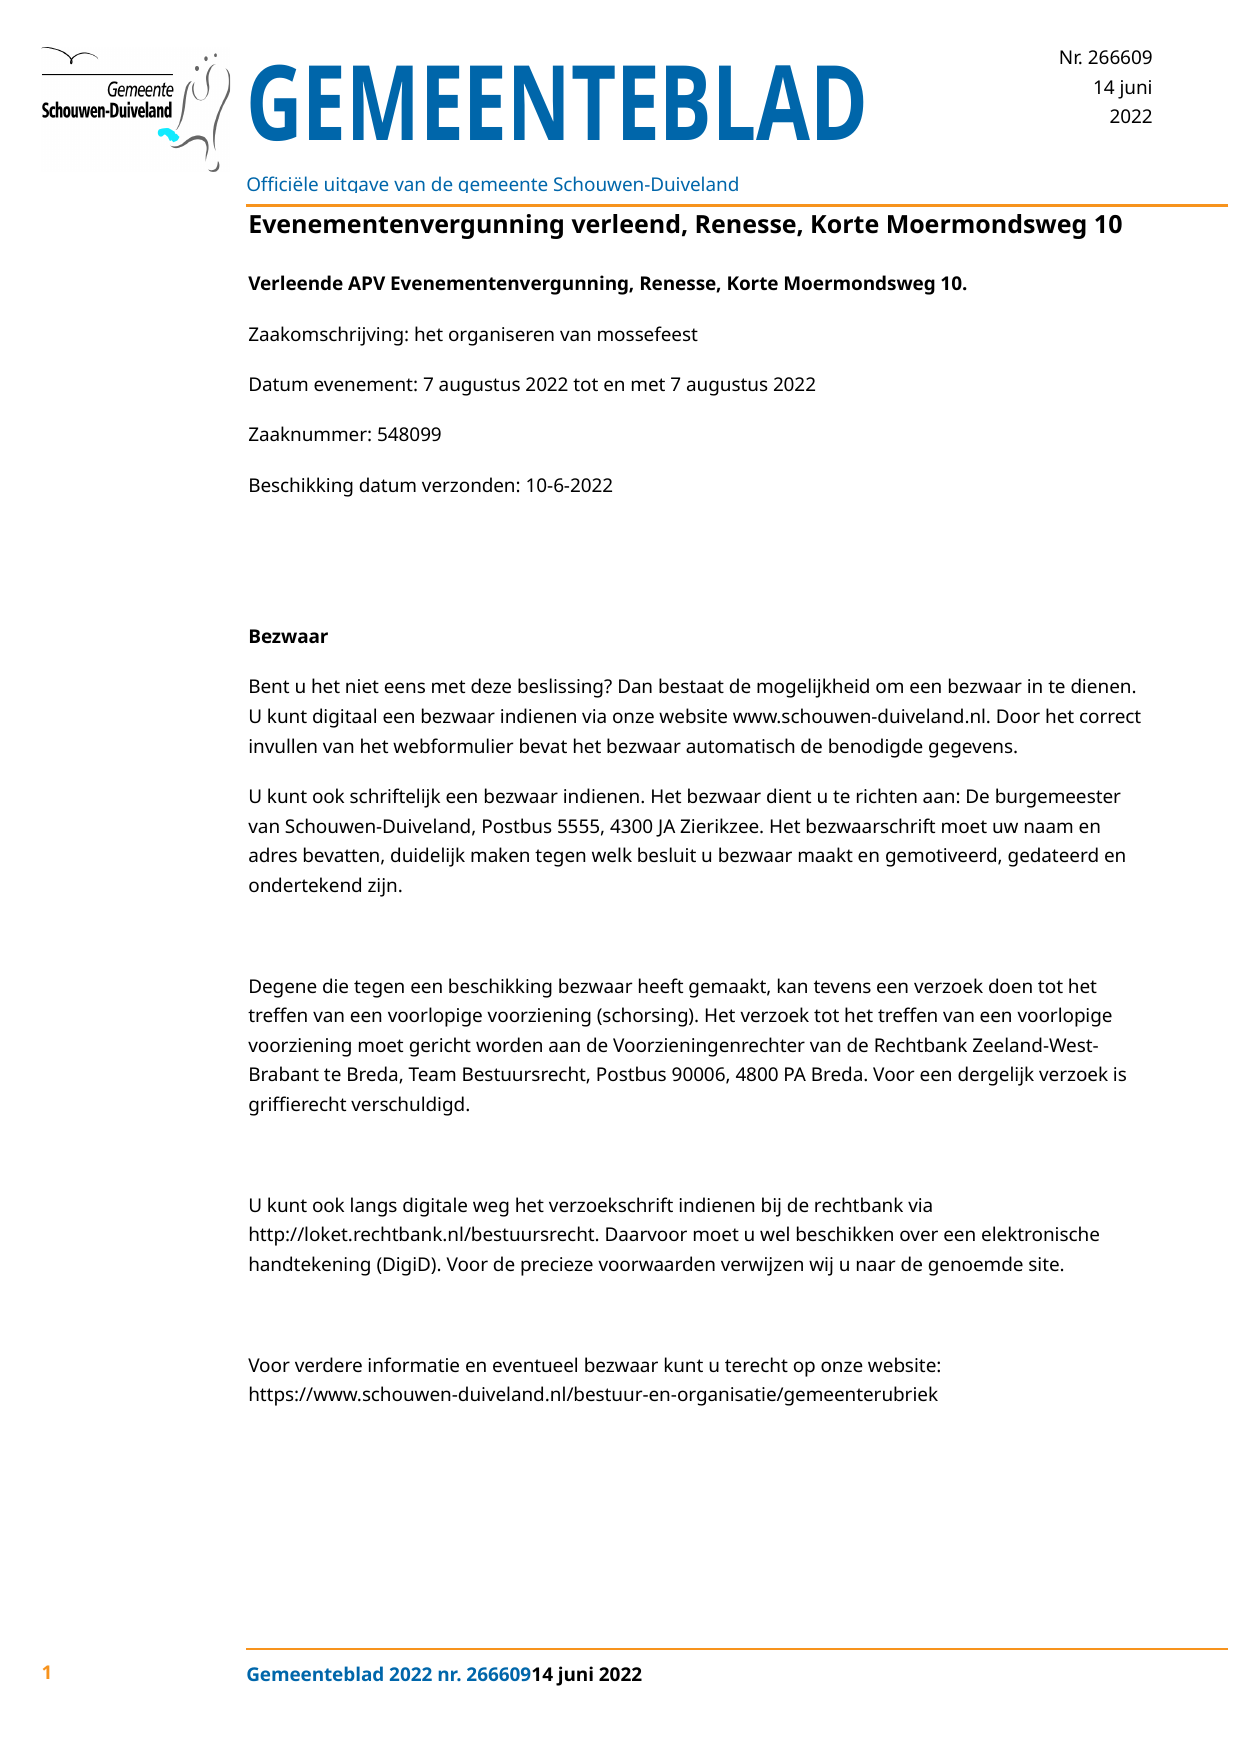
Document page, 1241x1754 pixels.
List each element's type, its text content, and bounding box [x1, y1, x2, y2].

text Bent u het niet eens met deze beslissing? Dan bestaat de mogelijkheid om een bezwaar in te dienen. U kunt digitaal een bezwaar indienen via onze website www.schouwen-duiveland.nl. Door het correct invullen van het webformulier bevat het bezwaar automatisch de benodigde gegevens. [248, 674, 1152, 758]
text Bezwaar [248, 623, 1152, 649]
text U kunt ook langs digitale weg het verzoekschrift indienen bij de rechtbank via http://loket.rechtbank.nl/bestuursrecht. Daarvoor moet u wel beschikken over een elektronische handtekening (DigiD). Voor de precieze voorwaarden verwijzen wij u naar de genoemde site. [248, 1192, 1152, 1277]
text Datum evenement: 7 augustus 2022 tot en met 7 augustus 2022 [248, 371, 1152, 397]
picture [41, 47, 231, 172]
text Voor verdere informatie en eventueel bezwaar kunt u terecht op onze website: https://www.schouwen-duiveland.nl/bestuur-en-organisatie/gemeenterubriek [248, 1352, 1152, 1407]
text Beschikking datum verzonden: 10-6-2022 [248, 472, 1152, 498]
text Verleende APV Evenementenvergunning, Renesse, Korte Moermondsweg 10. [248, 270, 1152, 296]
text Zaaknummer: 548099 [248, 422, 1152, 447]
text Zaakomschrijving: het organiseren van mossefeest [248, 321, 1152, 346]
text U kunt ook schriftelijk een bezwaar indienen. Het bezwaar dient u te richten aan: De burgemeester van Schouwen-Duiveland, Postbus 5555, 4300 JA Zierikzee. Het bezwaarschrift moet uw naam en adres bevatten, duidelijk maken tegen welk besluit u bezwaar maakt en gemotiveerd, gedateerd en ondertekend zijn. [248, 783, 1152, 898]
text Evenementenvergunning verleend, Renesse, Korte Moermondsweg 10 [248, 207, 1152, 241]
text Degene die tegen een beschikking bezwaar heeft gemaakt, kan tevens een verzoek doen tot het treffen van een voorlopige voorziening (schorsing). Het verzoek tot het treffen van een voorlopige voorziening moet gericht worden aan de Voorzieningenrechter van de Rechtbank Zeeland-West-Brabant te Breda, Team Bestuursrecht, Postbus 90006, 4800 PA Breda. Voor een dergelijk verzoek is griffierecht verschuldigd. [248, 973, 1152, 1117]
